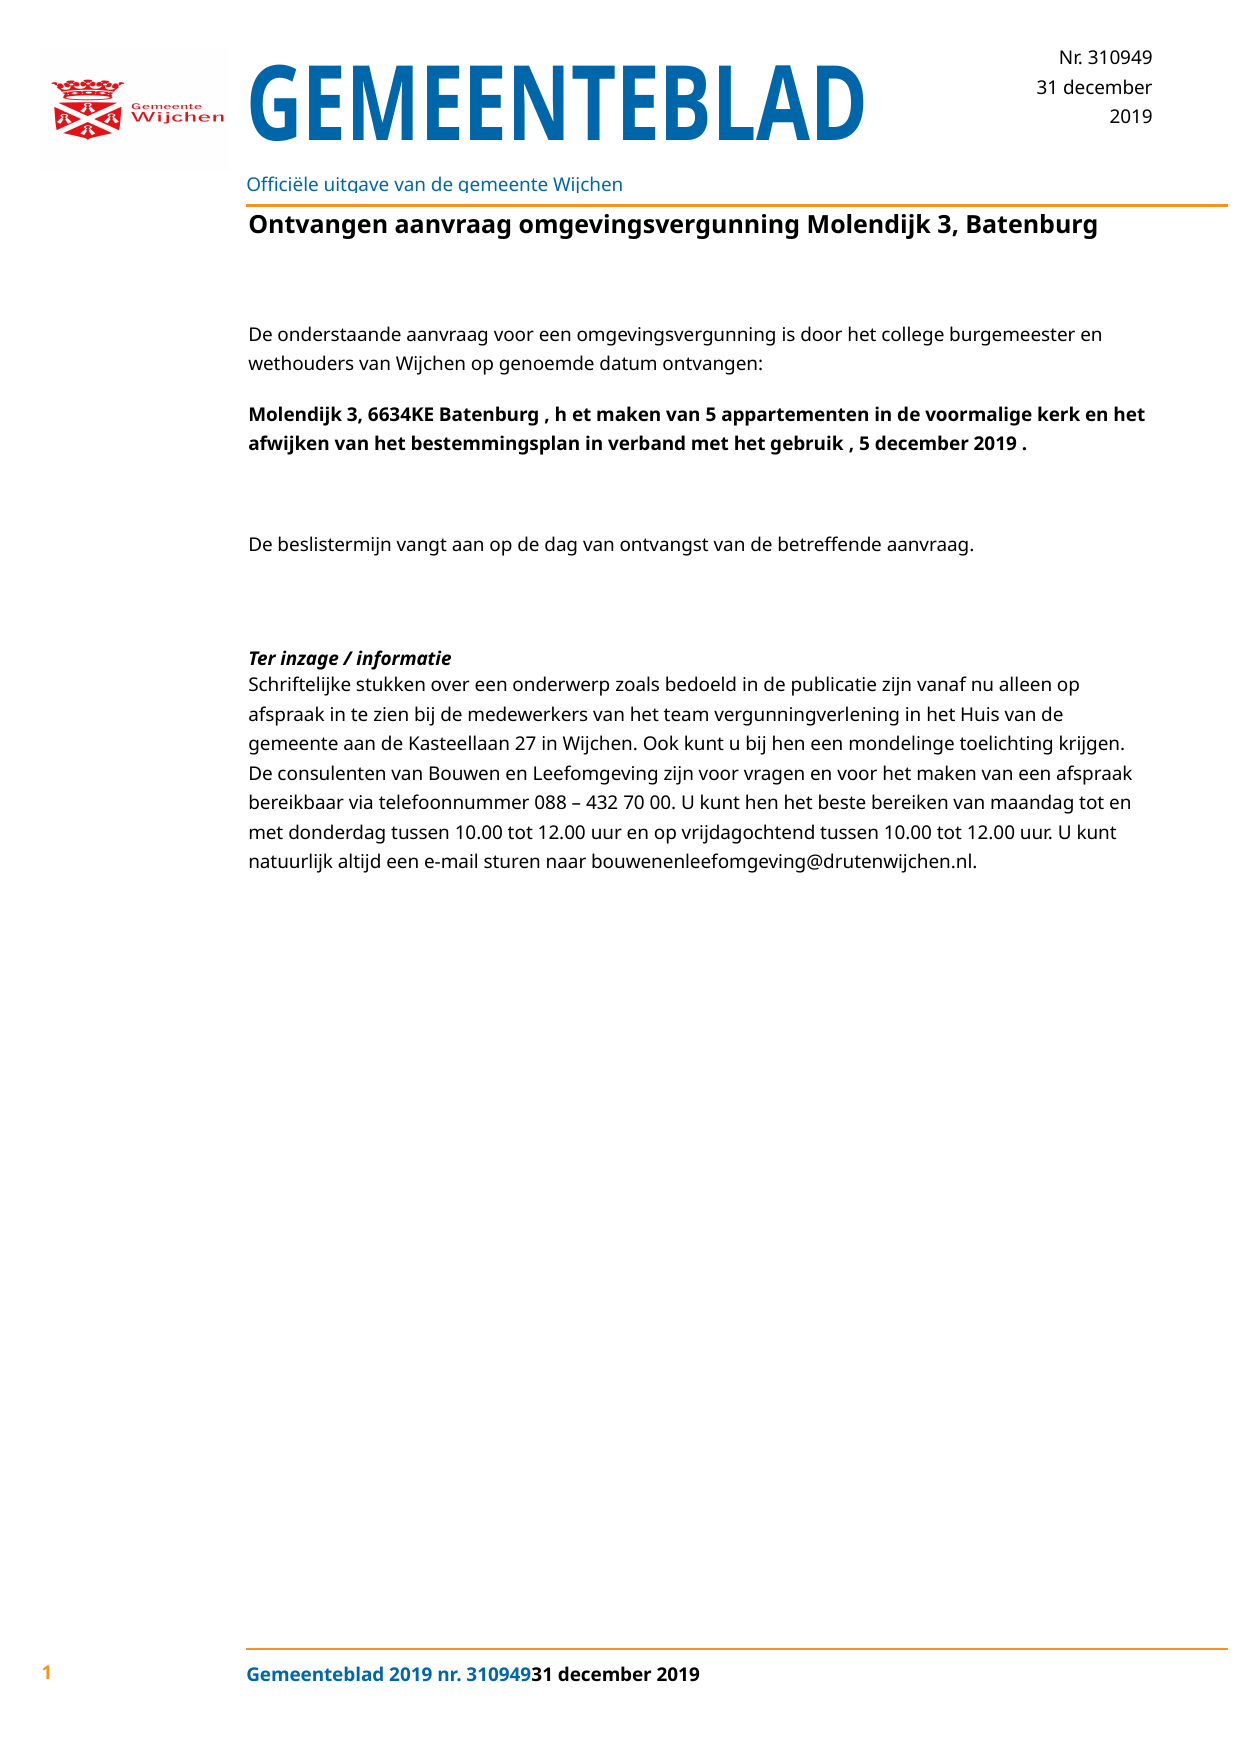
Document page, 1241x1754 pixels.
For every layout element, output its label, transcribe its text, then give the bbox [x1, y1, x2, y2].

picture [41, 47, 231, 172]
text De beslistermijn vangt aan op de dag van ontvangst van de betreffende aanvraag. [248, 531, 1152, 557]
text Molendijk 3, 6634KE Batenburg , h et maken van 5 appartementen in de voormalige kerk en het afwijken van het bestemmingsplan in verband met het gebruik , 5 december 2019 . [248, 401, 1152, 456]
text Ter inzage / informatie [248, 646, 1152, 671]
text Ontvangen aanvraag omgevingsvergunning Molendijk 3, Batenburg [248, 207, 1152, 241]
text Schriftelijke stukken over een onderwerp zoals bedoeld in de publicatie zijn vanaf nu alleen op afspraak in te zien bij de medewerkers van het team vergunningverlening in het Huis van de gemeente aan de Kasteellaan 27 in Wijchen. Ook kunt u bij hen een mondelinge toelichting krijgen. De consulenten van Bouwen en Leefomgeving zijn voor vragen en voor het maken van een afspraak bereikbaar via telefoonnummer 088 – 432 70 00. U kunt hen het beste bereiken van maandag tot en met donderdag tussen 10.00 tot 12.00 uur en op vrijdagochtend tussen 10.00 tot 12.00 uur. U kunt natuurlijk altijd een e-mail sturen naar bouwenenleefomgeving@drutenwijchen.nl. [248, 671, 1152, 874]
text De onderstaande aanvraag voor een omgevingsvergunning is door het college burgemeester en wethouders van Wijchen op genoemde datum ontvangen: [248, 321, 1152, 376]
